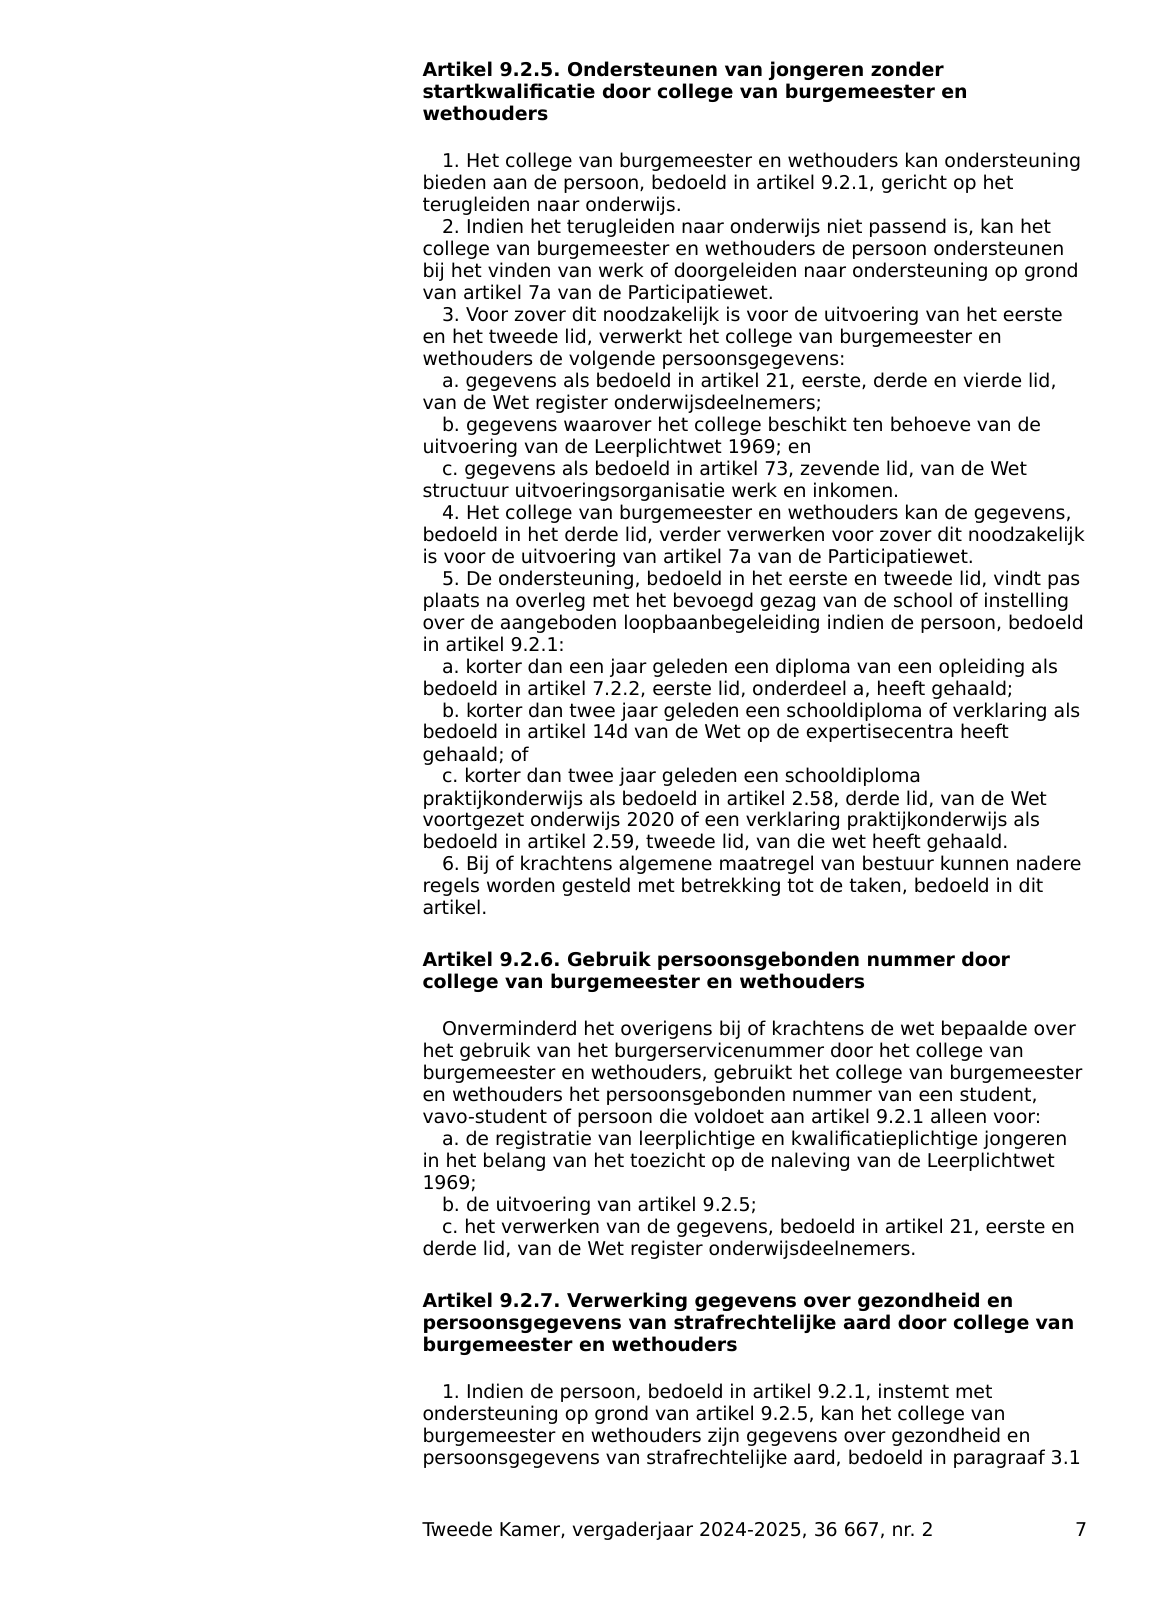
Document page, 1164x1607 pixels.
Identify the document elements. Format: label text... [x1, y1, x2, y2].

text b. de uitvoering van artikel 9.2.5; [422, 1194, 1087, 1216]
text 1. Indien de persoon, bedoeld in artikel 9.2.1, instemt met ondersteuning op grond van artikel 9.2.5, kan het college van burgemeester en wethouders zijn gegevens over gezondheid en persoonsgegevens van strafrechtelijke aard, bedoeld in paragraaf 3.1 [422, 1381, 1087, 1469]
subtitle Artikel 9.2.6. Gebruik persoonsgebonden nummer door college van burgemeester en wethouders [422, 949, 1087, 993]
text a. de registratie van leerplichtige en kwalificatieplichtige jongeren in het belang van het toezicht op de naleving van de Leerplichtwet 1969; [422, 1128, 1087, 1194]
text 4. Het college van burgemeester en wethouders kan de gegevens, bedoeld in het derde lid, verder verwerken voor zover dit noodzakelijk is voor de uitvoering van artikel 7a van de Participatiewet. [422, 502, 1087, 568]
text 5. De ondersteuning, bedoeld in het eerste en tweede lid, vindt pas plaats na overleg met het bevoegd gezag van de school of instelling over de aangeboden loopbaanbegeleiding indien de persoon, bedoeld in artikel 9.2.1: [422, 568, 1087, 656]
text a. korter dan een jaar geleden een diploma van een opleiding als bedoeld in artikel 7.2.2, eerste lid, onderdeel a, heeft gehaald; [422, 656, 1087, 699]
text 1. Het college van burgemeester en wethouders kan ondersteuning bieden aan de persoon, bedoeld in artikel 9.2.1, gericht op het terugleiden naar onderwijs. [422, 150, 1087, 216]
text b. korter dan twee jaar geleden een schooldiploma of verklaring als bedoeld in artikel 14d van de Wet op de expertisecentra heeft gehaald; of [422, 699, 1087, 765]
text c. korter dan twee jaar geleden een schooldiploma praktijkonderwijs als bedoeld in artikel 2.58, derde lid, van de Wet voortgezet onderwijs 2020 of een verklaring praktijkonderwijs als bedoeld in artikel 2.59, tweede lid, van die wet heeft gehaald. [422, 765, 1087, 853]
text b. gegevens waarover het college beschikt ten behoeve van de uitvoering van de Leerplichtwet 1969; en [422, 414, 1087, 458]
text 2. Indien het terugleiden naar onderwijs niet passend is, kan het college van burgemeester en wethouders de persoon ondersteunen bij het vinden van werk of doorgeleiden naar ondersteuning op grond van artikel 7a van de Participatiewet. [422, 216, 1087, 304]
text a. gegevens als bedoeld in artikel 21, eerste, derde en vierde lid, van de Wet register onderwijsdeelnemers; [422, 370, 1087, 414]
text 3. Voor zover dit noodzakelijk is voor de uitvoering van het eerste en het tweede lid, verwerkt het college van burgemeester en wethouders de volgende persoonsgegevens: [422, 304, 1087, 370]
subtitle Artikel 9.2.5. Ondersteunen van jongeren zonder startkwalificatie door college van burgemeester en wethouders [422, 59, 1087, 125]
subtitle Artikel 9.2.7. Verwerking gegevens over gezondheid en persoonsgegevens van strafrechtelijke aard door college van burgemeester en wethouders [422, 1290, 1087, 1356]
text c. het verwerken van de gegevens, bedoeld in artikel 21, eerste en derde lid, van de Wet register onderwijsdeelnemers. [422, 1216, 1087, 1260]
text 6. Bij of krachtens algemene maatregel van bestuur kunnen nadere regels worden gesteld met betrekking tot de taken, bedoeld in dit artikel. [422, 853, 1087, 919]
text Onverminderd het overigens bij of krachtens de wet bepaalde over het gebruik van het burgerservicenummer door het college van burgemeester en wethouders, gebruikt het college van burgemeester en wethouders het persoonsgebonden nummer van een student, vavo-student of persoon die voldoet aan artikel 9.2.1 alleen voor: [422, 1018, 1087, 1128]
text c. gegevens als bedoeld in artikel 73, zevende lid, van de Wet structuur uitvoeringsorganisatie werk en inkomen. [422, 458, 1087, 502]
